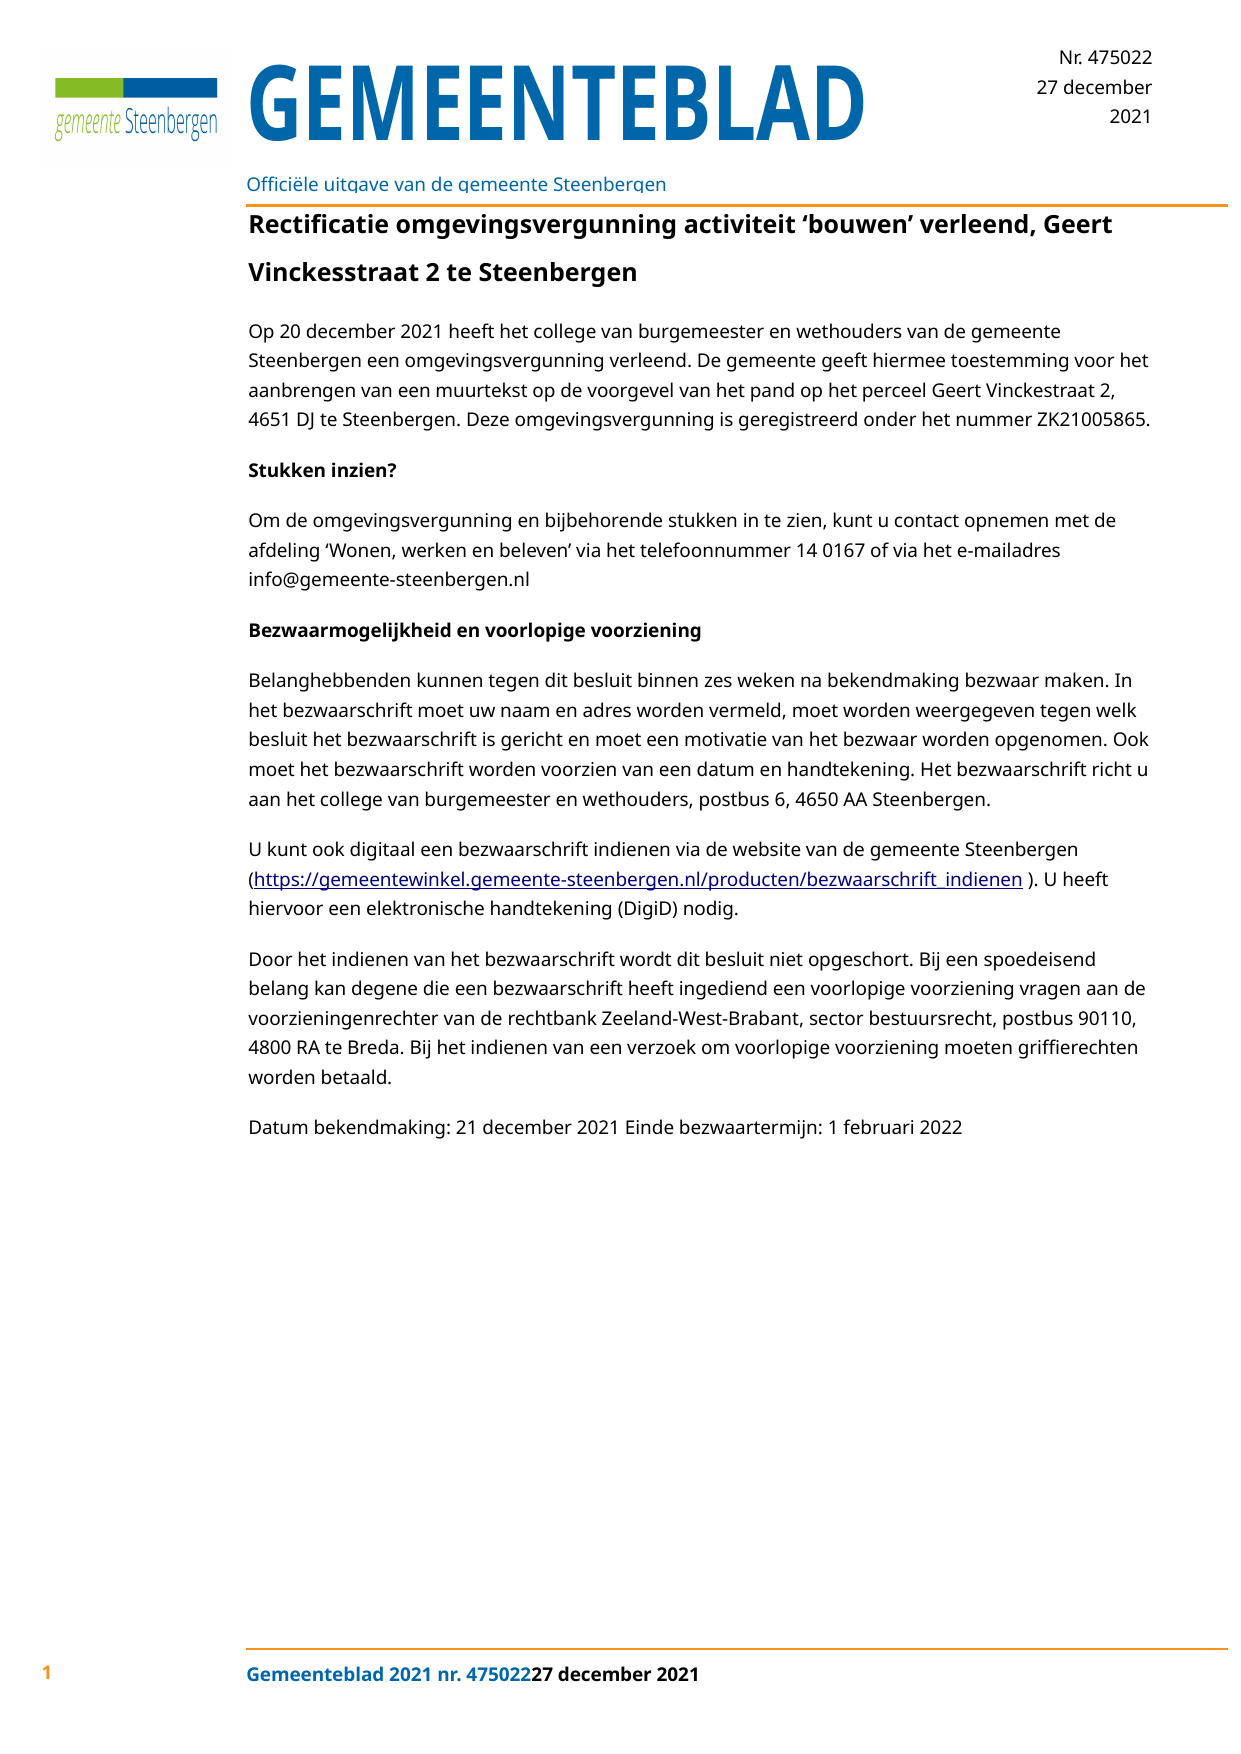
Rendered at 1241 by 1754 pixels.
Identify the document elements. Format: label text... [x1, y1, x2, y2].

text Om de omgevingsvergunning en bijbehorende stukken in te zien, kunt u contact opnemen met de afdeling ‘Wonen, werken en beleven’ via het telefoonnummer 14 0167 of via het e-mailadres info@gemeente-steenbergen.nl [248, 507, 1152, 592]
text Door het indienen van het bezwaarschrift wordt dit besluit niet opgeschort. Bij een spoedeisend belang kan degene die een bezwaarschrift heeft ingediend een voorlopige voorziening vragen aan de voorzieningenrechter van de rechtbank Zeeland-West-Brabant, sector bestuursrecht, postbus 90110, 4800 RA te Breda. Bij het indienen van een verzoek om voorlopige voorziening moeten griffierechten worden betaald. [248, 946, 1152, 1090]
text Stukken inzien? [248, 457, 1152, 483]
text Datum bekendmaking: 21 december 2021 Einde bezwaartermijn: 1 februari 2022 [248, 1114, 1152, 1140]
picture [41, 47, 231, 172]
text Op 20 december 2021 heeft het college van burgemeester en wethouders van de gemeente Steenbergen een omgevingsvergunning verleend. De gemeente geeft hiermee toestemming voor het aanbrengen van een muurtekst op de voorgevel van het pand op het perceel Geert Vinckestraat 2, 4651 DJ te Steenbergen. Deze omgevingsvergunning is geregistreerd onder het nummer ZK21005865. [248, 318, 1152, 432]
text Belanghebbenden kunnen tegen dit besluit binnen zes weken na bekendmaking bezwaar maken. In het bezwaarschrift moet uw naam en adres worden vermeld, moet worden weergegeven tegen welk besluit het bezwaarschrift is gericht en moet een motivatie van het bezwaar worden opgenomen. Ook moet het bezwaarschrift worden voorzien van een datum en handtekening. Het bezwaarschrift richt u aan het college van burgemeester en wethouders, postbus 6, 4650 AA Steenbergen. [248, 667, 1152, 812]
text U kunt ook digitaal een bezwaarschrift indienen via de website van de gemeente Steenbergen (https://gemeentewinkel.gemeente-steenbergen.nl/producten/bezwaarschrift_indienen ). U heeft hiervoor een elektronische handtekening (DigiD) nodig. [248, 836, 1152, 921]
text Rectificatie omgevingsvergunning activiteit ‘bouwen’ verleend, Geert Vinckesstraat 2 te Steenbergen [248, 207, 1152, 288]
text Bezwaarmogelijkheid en voorlopige voorziening [248, 617, 1152, 643]
